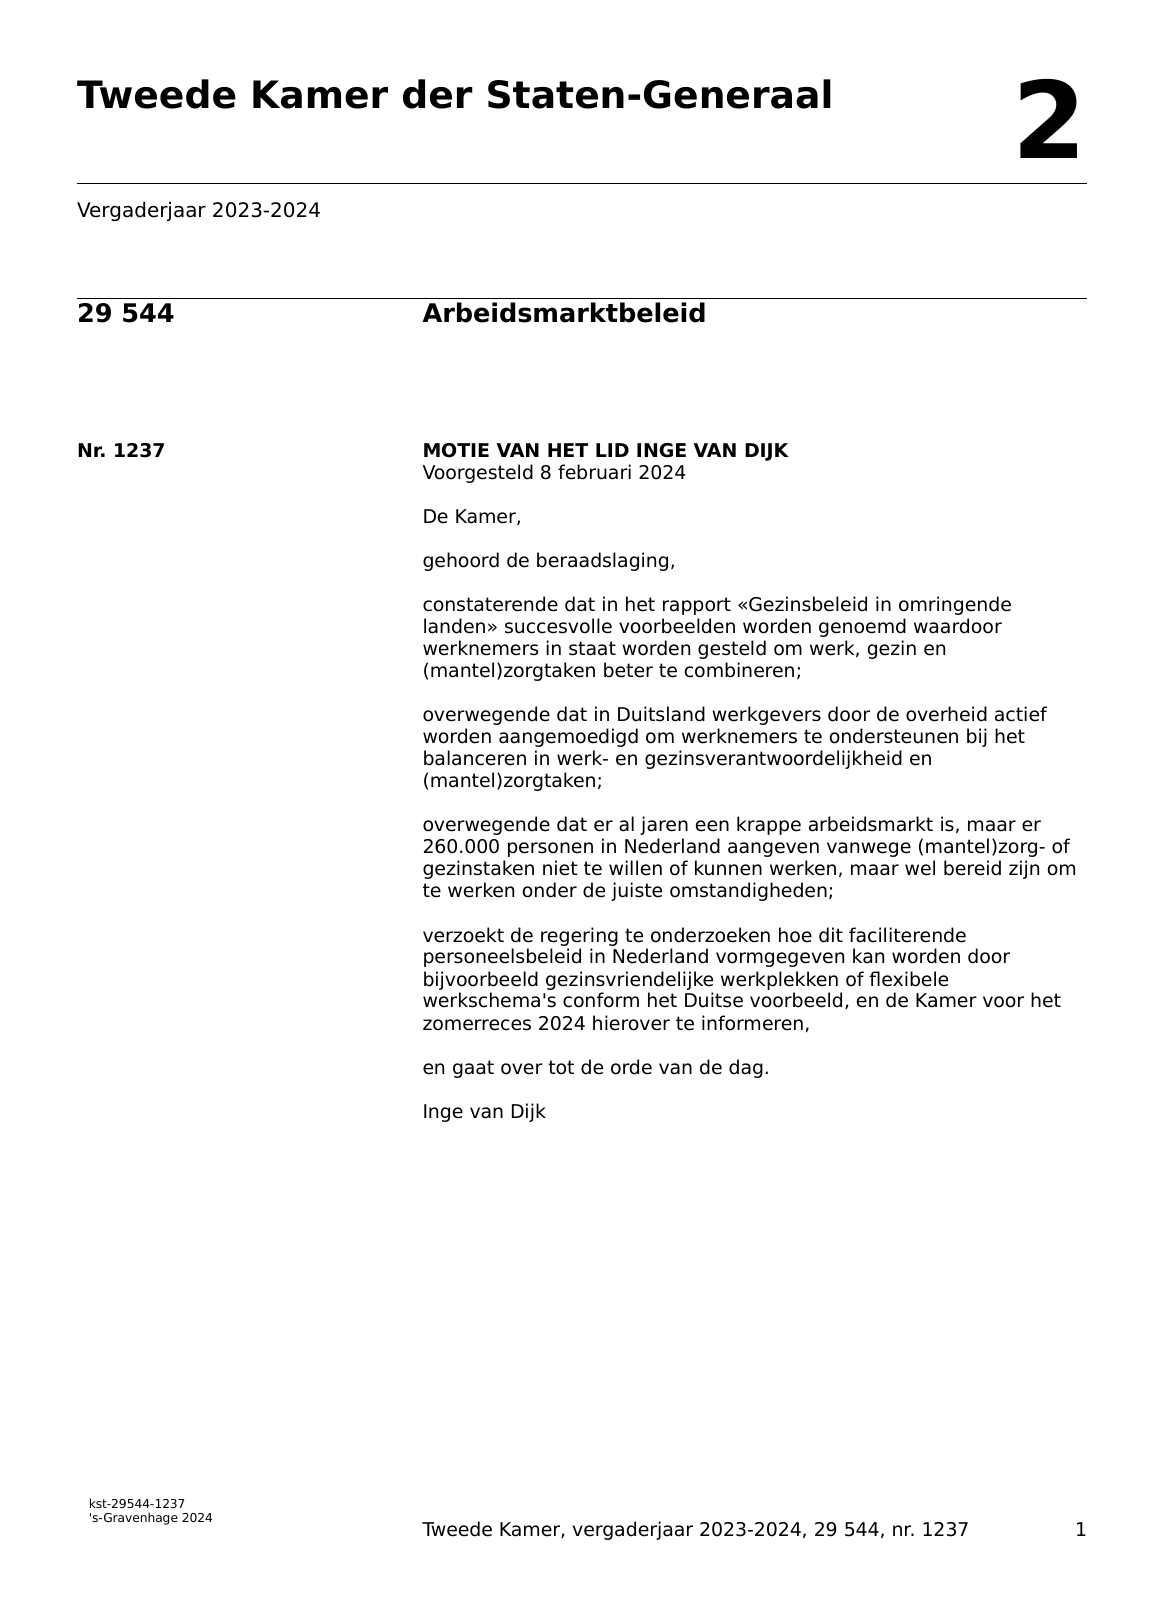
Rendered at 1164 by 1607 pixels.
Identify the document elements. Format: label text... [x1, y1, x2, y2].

text en gaat over tot de orde van de dag. [422, 1057, 1087, 1078]
text De Kamer, [422, 506, 1087, 528]
subtitle 29 544 Arbeidsmarktbeleid [77, 299, 1087, 329]
text kst-29544-1237 [88, 1497, 323, 1511]
text verzoekt de regering te onderzoeken hoe dit faciliterende personeelsbeleid in Nederland vormgegeven kan worden door bijvoorbeeld gezinsvriendelijke werkplekken of flexibele werkschema's conform het Duitse voorbeeld, en de Kamer voor het zomerreces 2024 hierover te informeren, [422, 924, 1087, 1034]
text constaterende dat in het rapport «Gezinsbeleid in omringende landen» succesvolle voorbeelden worden genoemd waardoor werknemers in staat worden gesteld om werk, gezin en (mantel)zorgtaken beter te combineren; [422, 594, 1087, 682]
table_header Tweede Kamer der Staten-Generaal [77, 59, 886, 183]
text gehoord de beraadslaging, [422, 550, 1087, 572]
text Voorgesteld 8 februari 2024 [422, 462, 1087, 484]
text Inge van Dijk [422, 1101, 1087, 1123]
table_cell Vergaderjaar 2023-2024 [77, 184, 1087, 298]
text overwegende dat er al jaren een krappe arbeidsmarkt is, maar er 260.000 personen in Nederland aangeven vanwege (mantel)zorg- of gezinstaken niet te willen of kunnen werken, maar wel bereid zijn om te werken onder de juiste omstandigheden; [422, 814, 1087, 902]
subtitle Nr. 1237 MOTIE VAN HET LID INGE VAN DIJK [77, 440, 1087, 462]
text 's-Gravenhage 2024 [88, 1511, 323, 1525]
text overwegende dat in Duitsland werkgevers door de overheid actief worden aangemoedigd om werknemers te ondersteunen bij het balanceren in werk- en gezinsverantwoordelijkheid en (mantel)zorgtaken; [422, 704, 1087, 792]
table_header 2 [886, 59, 1087, 183]
